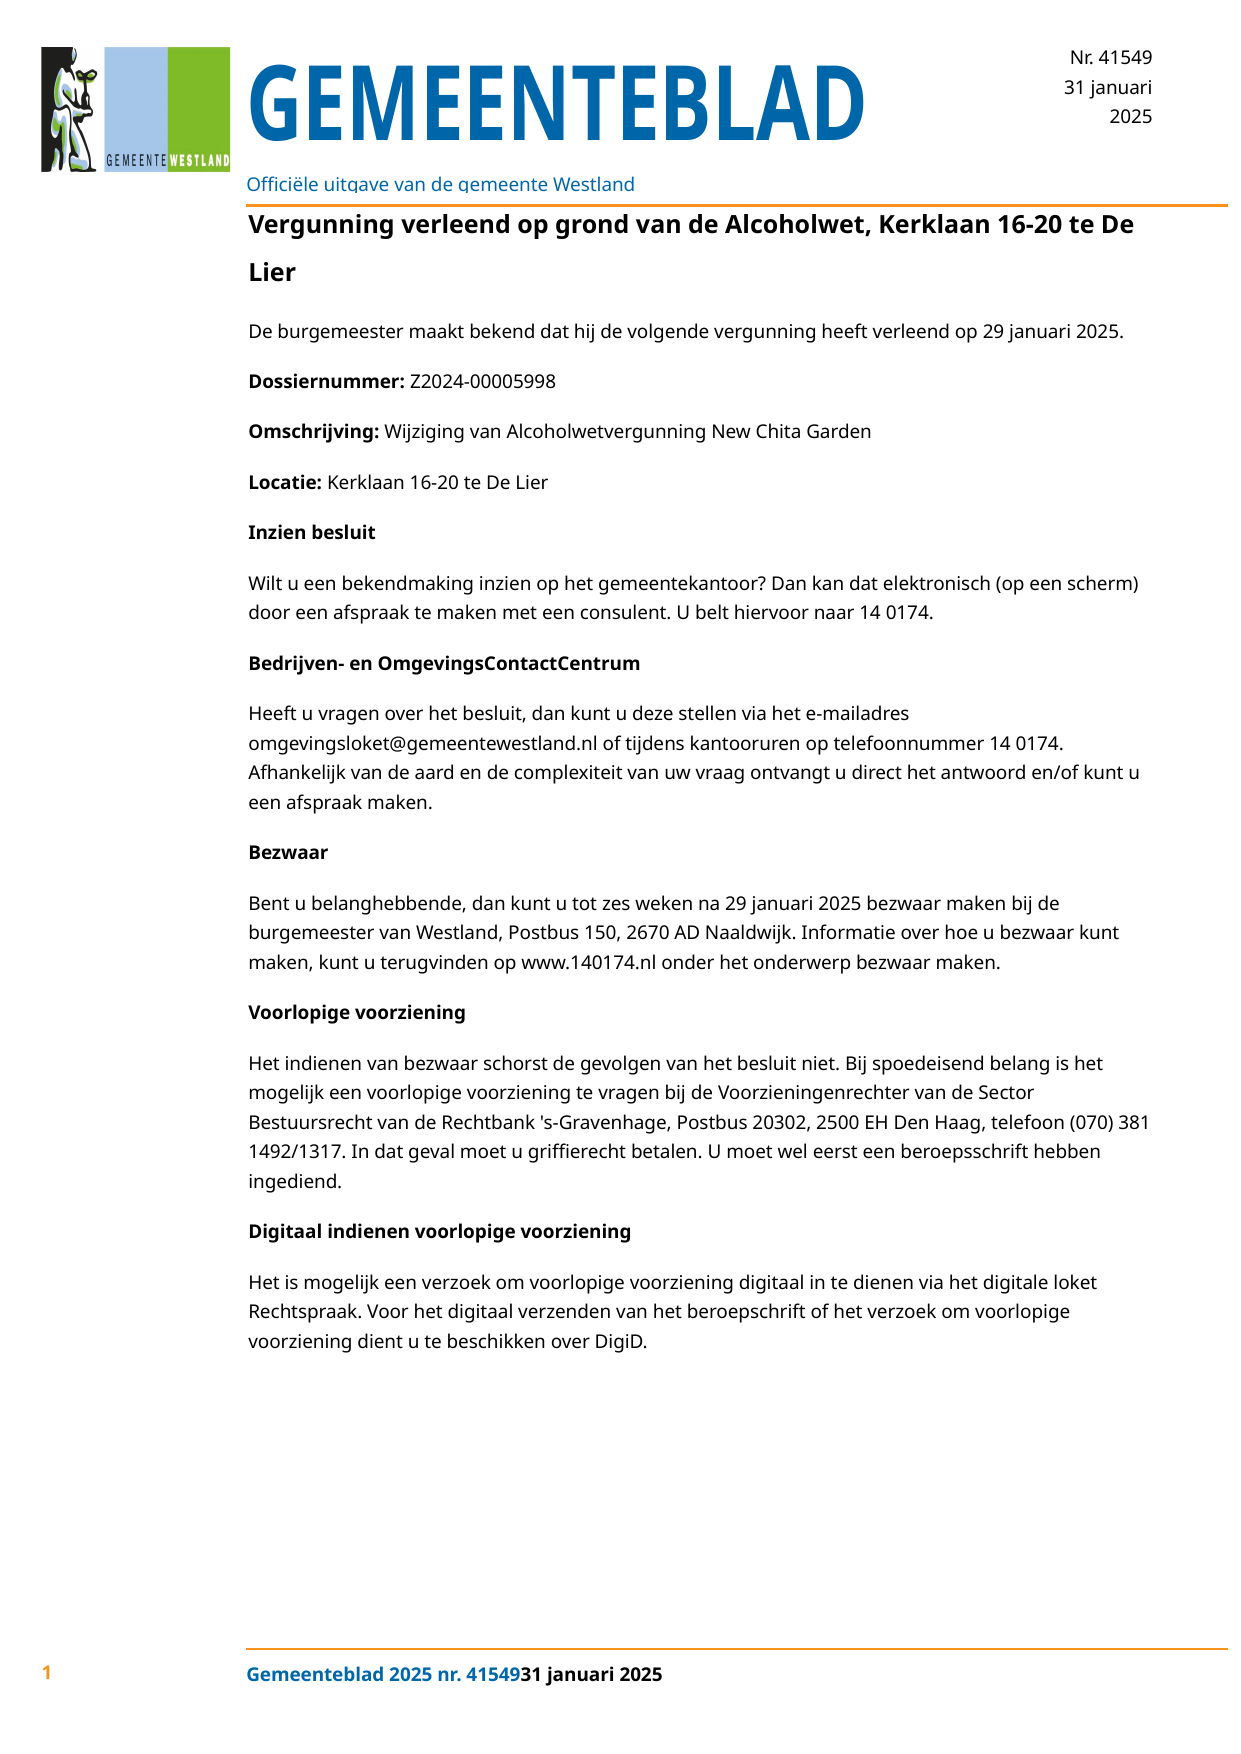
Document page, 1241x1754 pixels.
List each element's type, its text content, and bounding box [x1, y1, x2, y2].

text De burgemeester maakt bekend dat hij de volgende vergunning heeft verleend op 29 januari 2025. [248, 318, 1152, 344]
text Wilt u een bekendmaking inzien op het gemeentekantoor? Dan kan dat elektronisch (op een scherm) door een afspraak te maken met een consulent. U belt hiervoor naar 14 0174. [248, 570, 1152, 625]
text Locatie: Kerklaan 16-20 te De Lier [248, 469, 1152, 495]
text Bezwaar [248, 839, 1152, 865]
text Het indienen van bezwaar schorst de gevolgen van het besluit niet. Bij spoedeisend belang is het mogelijk een voorlopige voorziening te vragen bij de Voorzieningenrechter van de Sector Bestuursrecht van de Rechtbank 's-Gravenhage, Postbus 20302, 2500 EH Den Haag, telefoon (070) 381 1492/1317. In dat geval moet u griffierecht betalen. U moet wel eerst een beroepsschrift hebben ingediend. [248, 1050, 1152, 1194]
text Vergunning verleend op grond van de Alcoholwet, Kerklaan 16-20 te De Lier [248, 207, 1152, 288]
text Digitaal indienen voorlopige voorziening [248, 1219, 1152, 1244]
picture [41, 47, 231, 172]
text Dossiernummer: Z2024-00005998 [248, 368, 1152, 394]
text Bedrijven- en OmgevingsContactCentrum [248, 650, 1152, 676]
text Inzien besluit [248, 519, 1152, 545]
text Bent u belanghebbende, dan kunt u tot zes weken na 29 januari 2025 bezwaar maken bij de burgemeester van Westland, Postbus 150, 2670 AD Naaldwijk. Informatie over hoe u bezwaar kunt maken, kunt u terugvinden op www.140174.nl onder het onderwerp bezwaar maken. [248, 890, 1152, 975]
text Heeft u vragen over het besluit, dan kunt u deze stellen via het e-mailadres omgevingsloket@gemeentewestland.nl of tijdens kantooruren op telefoonnummer 14 0174. Afhankelijk van de aard en de complexiteit van uw vraag ontvangt u direct het antwoord en/of kunt u een afspraak maken. [248, 700, 1152, 815]
text Het is mogelijk een verzoek om voorlopige voorziening digitaal in te dienen via het digitale loket Rechtspraak. Voor het digitaal verzenden van het beroepschrift of het verzoek om voorlopige voorziening dient u te beschikken over DigiD. [248, 1269, 1152, 1354]
text Voorlopige voorziening [248, 999, 1152, 1025]
text Omschrijving: Wijziging van Alcoholwetvergunning New Chita Garden [248, 419, 1152, 444]
